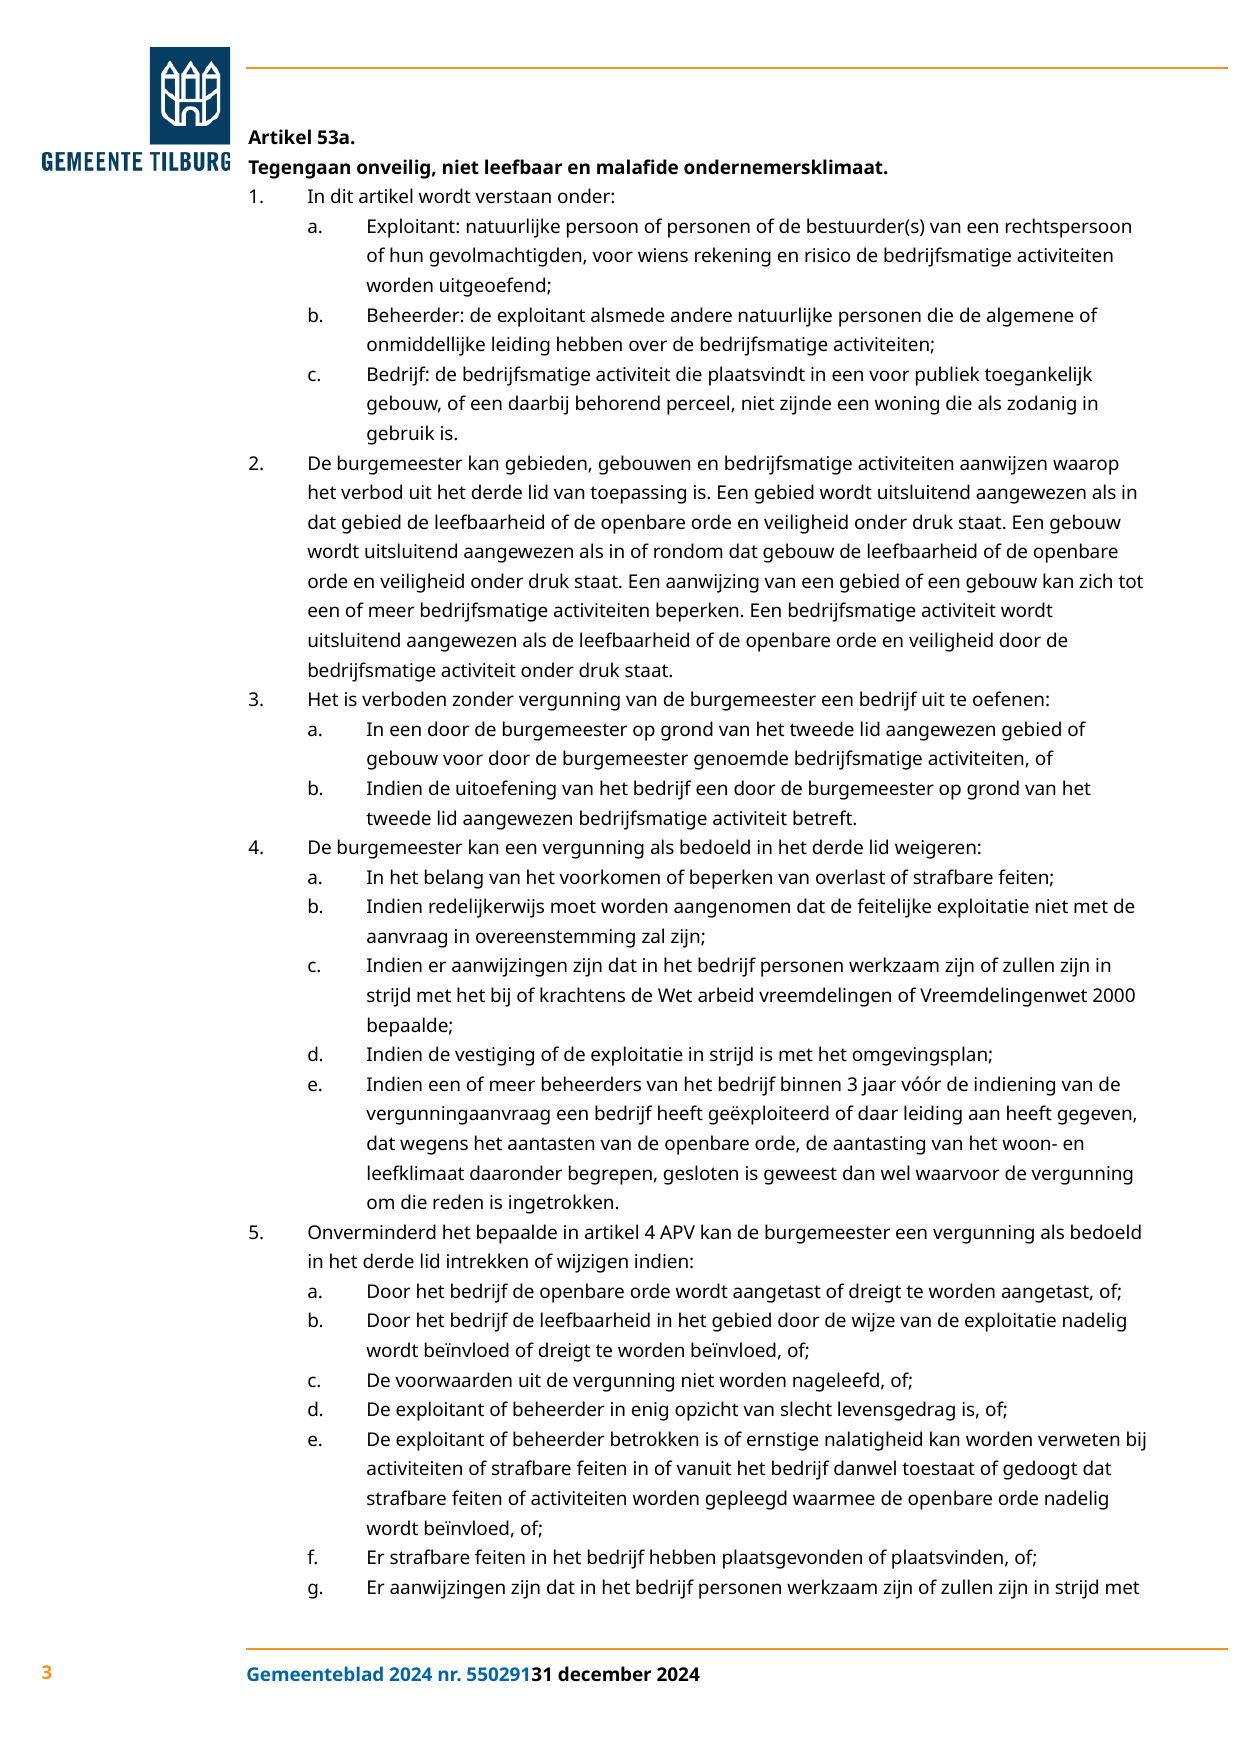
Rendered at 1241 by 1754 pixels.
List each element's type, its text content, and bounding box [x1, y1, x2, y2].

list Er aanwijzingen zijn dat in het bedrijf personen werkzaam zijn of zullen zijn in strijd met [307, 1574, 1152, 1600]
list Beheerder: de exploitant alsmede andere natuurlijke personen die de algemene of onmiddellijke leiding hebben over de bedrijfsmatige activiteiten; [307, 302, 1152, 357]
list De burgemeester kan gebieden, gebouwen en bedrijfsmatige activiteiten aanwijzen waarop het verbod uit het derde lid van toepassing is. Een gebied wordt uitsluitend aangewezen als in dat gebied de leefbaarheid of de openbare orde en veiligheid onder druk staat. Een gebouw wordt uitsluitend aangewezen als in of rondom dat gebouw de leefbaarheid of de openbare orde en veiligheid onder druk staat. Een aanwijzing van een gebied of een gebouw kan zich tot een of meer bedrijfsmatige activiteiten beperken. Een bedrijfsmatige activiteit wordt uitsluitend aangewezen als de leefbaarheid of de openbare orde en veiligheid door de bedrijfsmatige activiteit onder druk staat. [248, 450, 1152, 683]
text Artikel 53a. [248, 124, 1152, 150]
list Indien redelijkerwijs moet worden aangenomen dat de feitelijke exploitatie niet met de aanvraag in overeenstemming zal zijn; [307, 893, 1152, 949]
list Indien er aanwijzingen zijn dat in het bedrijf personen werkzaam zijn of zullen zijn in strijd met het bij of krachtens de Wet arbeid vreemdelingen of Vreemdelingenwet 2000 bepaalde; [307, 953, 1152, 1038]
list Indien de uitoefening van het bedrijf een door de burgemeester op grond van het tweede lid aangewezen bedrijfsmatige activiteit betreft. [307, 775, 1152, 831]
list De exploitant of beheerder in enig opzicht van slecht levensgedrag is, of; [307, 1396, 1152, 1422]
list Exploitant: natuurlijke persoon of personen of de bestuurder(s) van een rechtspersoon of hun gevolmachtigden, voor wiens rekening en risico de bedrijfsmatige activiteiten worden uitgeoefend; [307, 213, 1152, 298]
list Door het bedrijf de leefbaarheid in het gebied door de wijze van de exploitatie nadelig wordt beïnvloed of dreigt te worden beïnvloed, of; [307, 1308, 1152, 1363]
list Indien de vestiging of de exploitatie in strijd is met het omgevingsplan; [307, 1041, 1152, 1067]
list Door het bedrijf de openbare orde wordt aangetast of dreigt te worden aangetast, of; [307, 1278, 1152, 1304]
list Er strafbare feiten in het bedrijf hebben plaatsgevonden of plaatsvinden, of; [307, 1544, 1152, 1570]
text Tegengaan onveilig, niet leefbaar en malafide ondernemersklimaat. [248, 154, 1152, 180]
picture [41, 47, 231, 172]
list Het is verboden zonder vergunning van de burgemeester een bedrijf uit te oefenen: [248, 686, 1152, 712]
list In een door de burgemeester op grond van het tweede lid aangewezen gebied of gebouw voor door de burgemeester genoemde bedrijfsmatige activiteiten, of [307, 716, 1152, 771]
list Onverminderd het bepaalde in artikel 4 APV kan de burgemeester een vergunning als bedoeld in het derde lid intrekken of wijzigen indien: [248, 1219, 1152, 1274]
list De voorwaarden uit de vergunning niet worden nageleefd, of; [307, 1367, 1152, 1393]
list In dit artikel wordt verstaan onder: [248, 183, 1152, 209]
list De exploitant of beheerder betrokken is of ernstige nalatigheid kan worden verweten bij activiteiten of strafbare feiten in of vanuit het bedrijf danwel toestaat of gedoogt dat strafbare feiten of activiteiten worden gepleegd waarmee de openbare orde nadelig wordt beïnvloed, of; [307, 1426, 1152, 1541]
list Indien een of meer beheerders van het bedrijf binnen 3 jaar vóór de indiening van de vergunningaanvraag een bedrijf heeft geëxploiteerd of daar leiding aan heeft gegeven, dat wegens het aantasten van de openbare orde, de aantasting van het woon- en leefklimaat daaronder begrepen, gesloten is geweest dan wel waarvoor de vergunning om die reden is ingetrokken. [307, 1071, 1152, 1215]
list In het belang van het voorkomen of beperken van overlast of strafbare feiten; [307, 864, 1152, 890]
list Bedrijf: de bedrijfsmatige activiteit die plaatsvindt in een voor publiek toegankelijk gebouw, of een daarbij behorend perceel, niet zijnde een woning die als zodanig in gebruik is. [307, 361, 1152, 446]
list De burgemeester kan een vergunning als bedoeld in het derde lid weigeren: [248, 834, 1152, 860]
